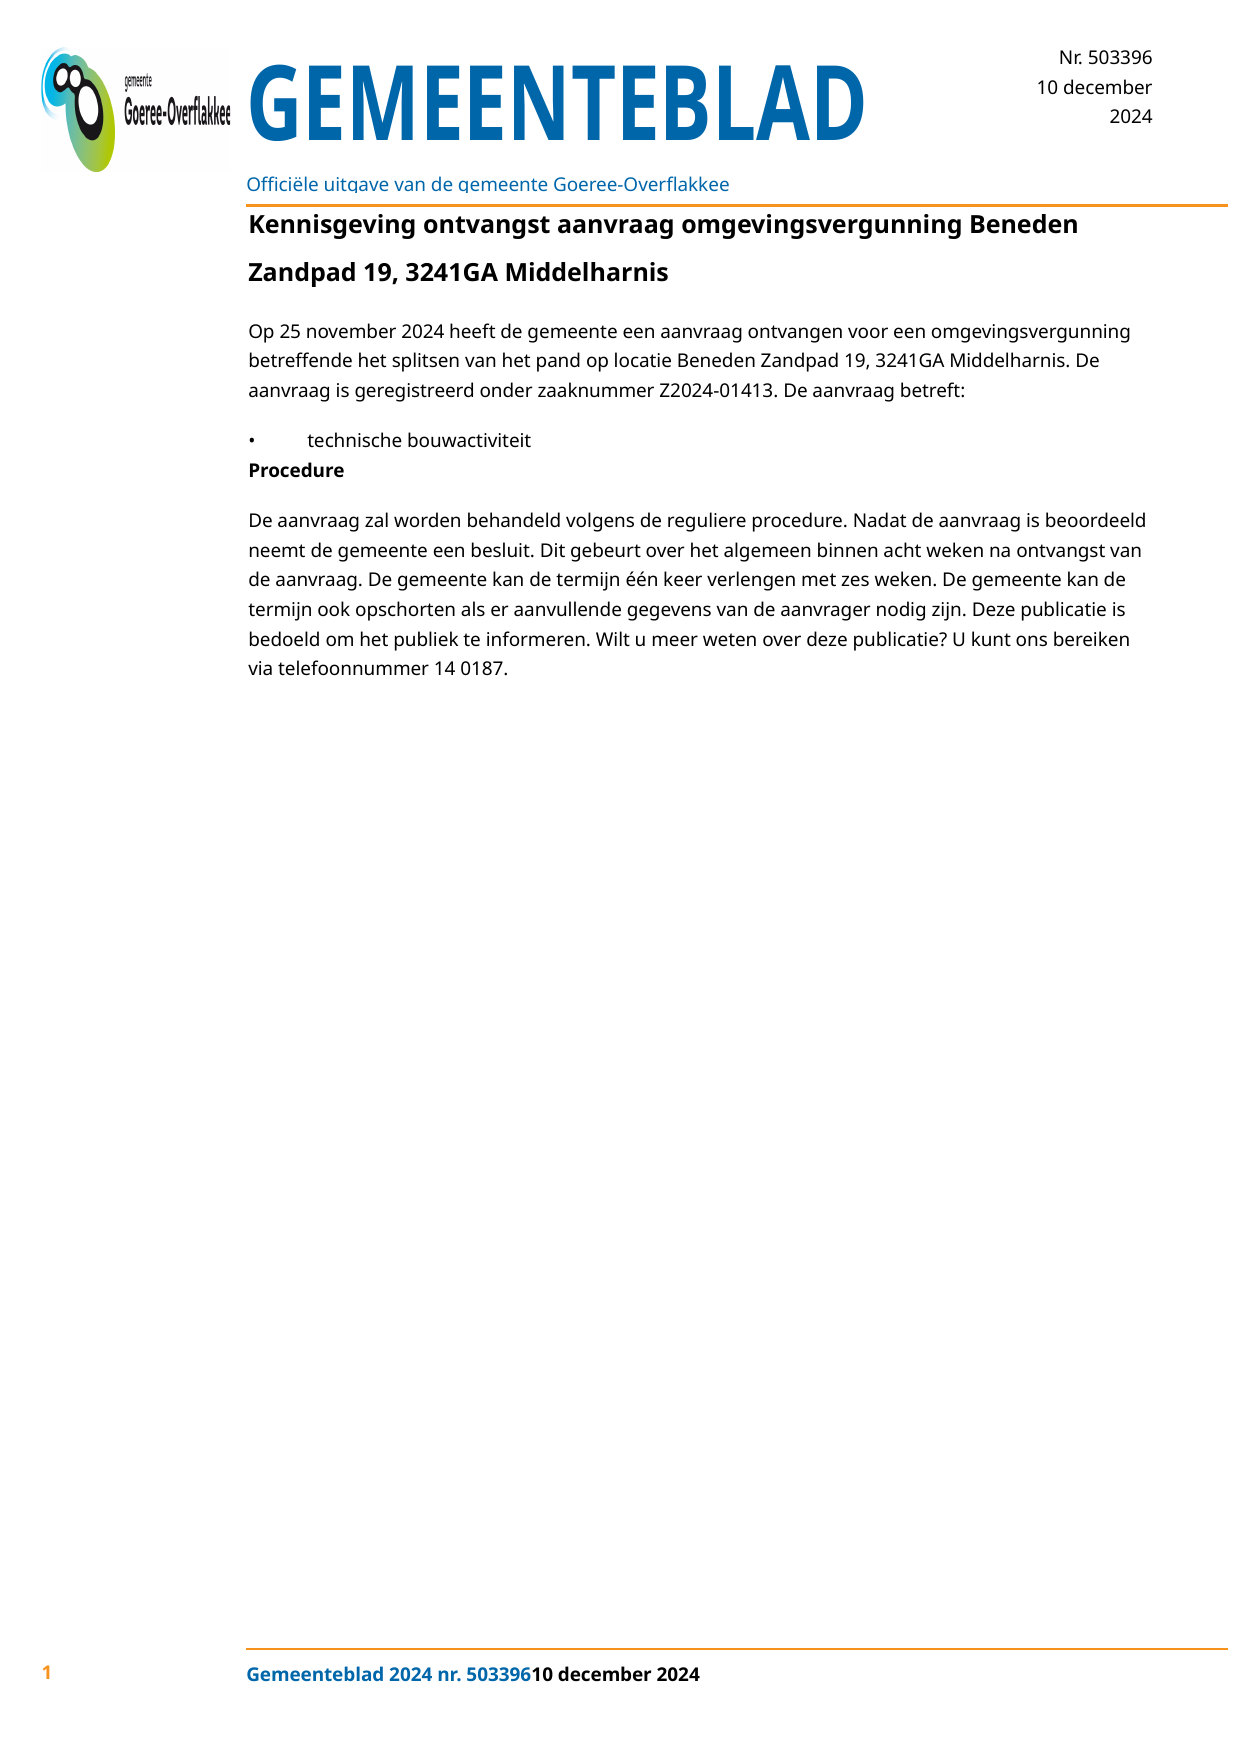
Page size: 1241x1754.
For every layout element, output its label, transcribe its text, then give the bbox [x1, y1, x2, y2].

text Op 25 november 2024 heeft de gemeente een aanvraag ontvangen voor een omgevingsvergunning betreffende het splitsen van het pand op locatie Beneden Zandpad 19, 3241GA Middelharnis. De aanvraag is geregistreerd onder zaaknummer Z2024-01413. De aanvraag betreft: [248, 318, 1152, 403]
text De aanvraag zal worden behandeld volgens de reguliere procedure. Nadat de aanvraag is beoordeeld neemt de gemeente een besluit. Dit gebeurt over het algemeen binnen acht weken na ontvangst van de aanvraag. De gemeente kan de termijn één keer verlengen met zes weken. De gemeente kan de termijn ook opschorten als er aanvullende gegevens van de aanvrager nodig zijn. Deze publicatie is bedoeld om het publiek te informeren. Wilt u meer weten over deze publicatie? U kunt ons bereiken via telefoonnummer 14 0187. [248, 507, 1152, 681]
text Kennisgeving ontvangst aanvraag omgevingsvergunning Beneden Zandpad 19, 3241GA Middelharnis [248, 207, 1152, 288]
list technische bouwactiviteit [248, 427, 1152, 453]
text Procedure [248, 457, 1152, 483]
picture [41, 47, 231, 172]
